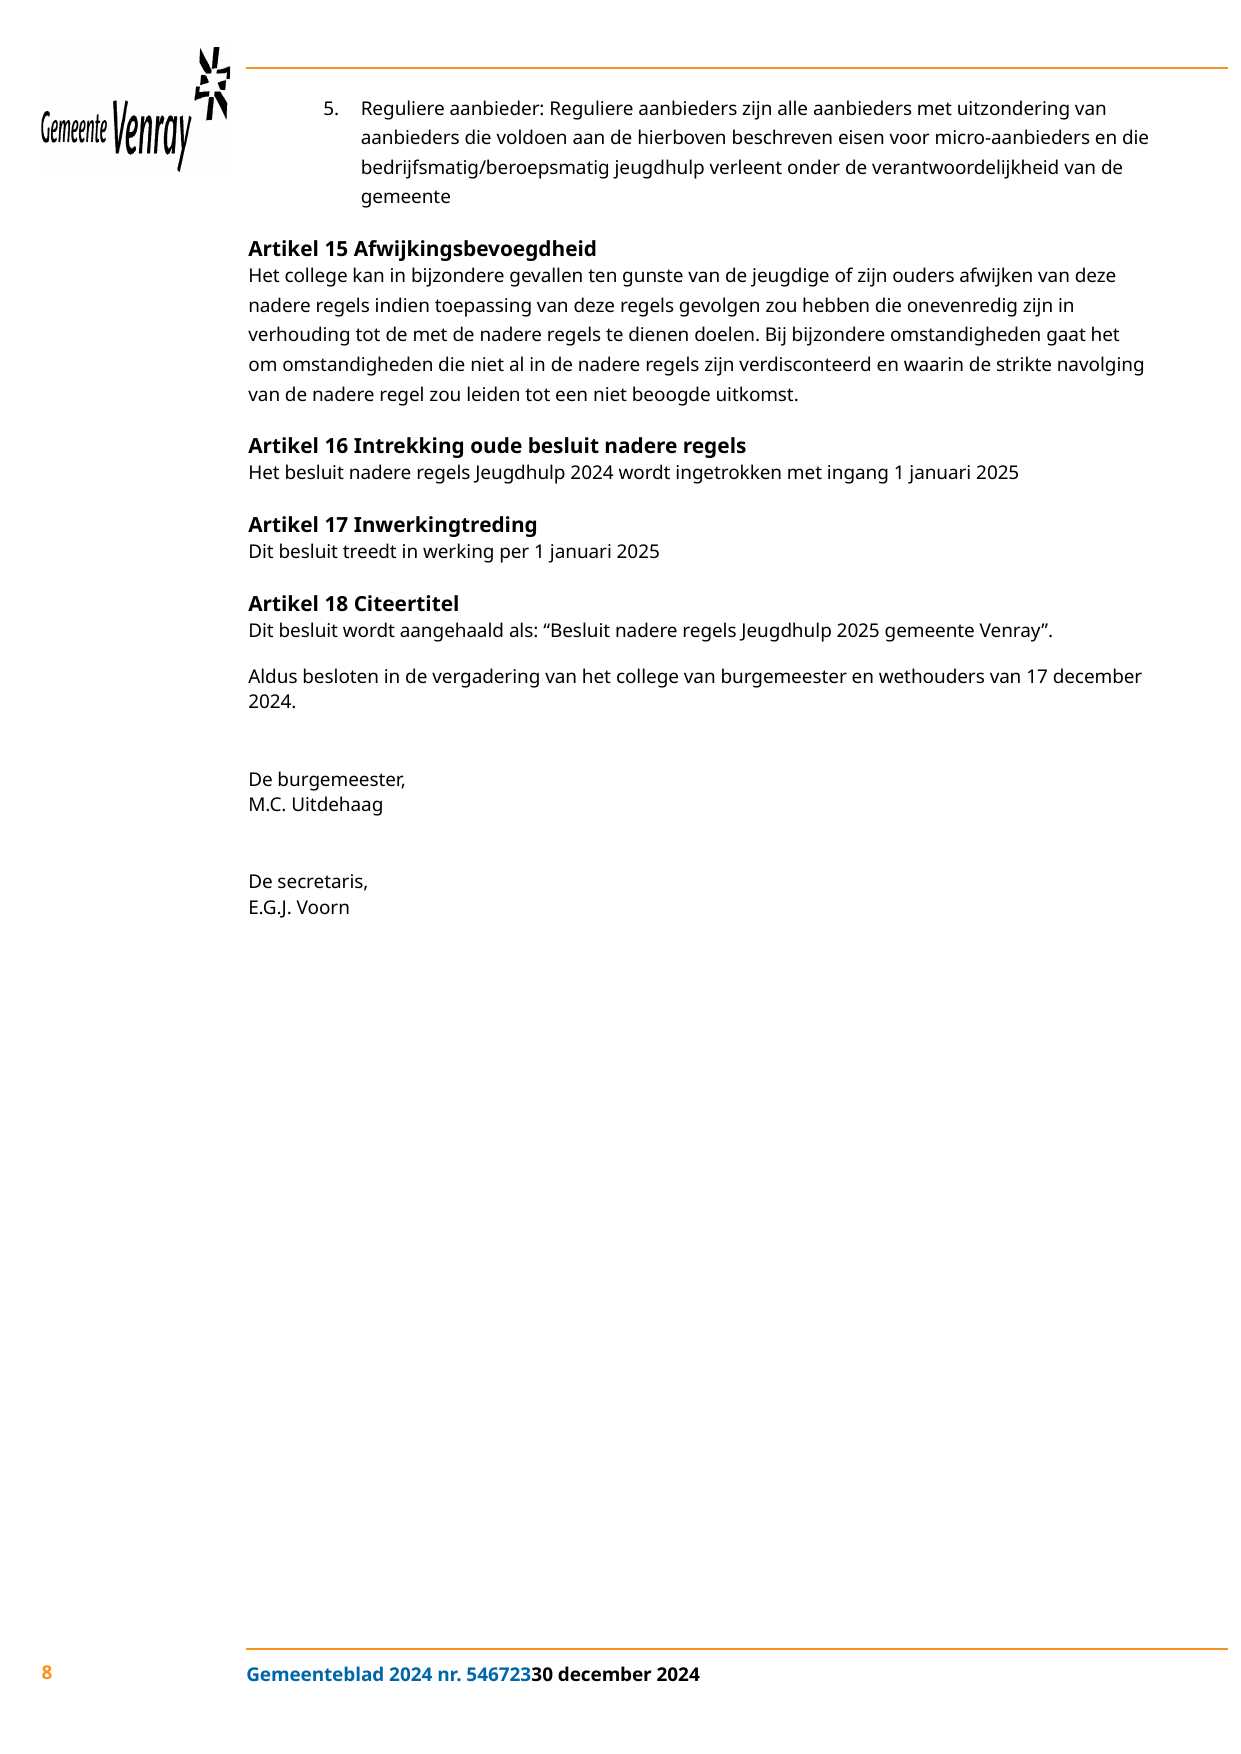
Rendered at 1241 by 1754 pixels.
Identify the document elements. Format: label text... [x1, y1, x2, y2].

text E.G.J. Voorn [248, 894, 1152, 920]
text Dit besluit wordt aangehaald als: “Besluit nadere regels Jeugdhulp 2025 gemeente Venray”. [248, 617, 1152, 643]
picture [41, 47, 231, 172]
text Artikel 15 Afwijkingsbevoegdheid [248, 234, 1152, 262]
text Aldus besloten in de vergadering van het college van burgemeester en wethouders van 17 december 2024. [248, 663, 1152, 714]
text De secretaris, [248, 869, 1152, 894]
list Reguliere aanbieder: Reguliere aanbieders zijn alle aanbieders met uitzondering van aanbieders die voldoen aan de hierboven beschreven eisen voor micro-aanbieders en die bedrijfsmatig/beroepsmatig jeugdhulp verleent onder de verantwoordelijkheid van de gemeente [323, 95, 1152, 209]
text Artikel 18 Citeertitel [248, 589, 1152, 617]
text Artikel 16 Intrekking oude besluit nadere regels [248, 431, 1152, 459]
text Dit besluit treedt in werking per 1 januari 2025 [248, 538, 1152, 564]
text Het college kan in bijzondere gevallen ten gunste van de jeugdige of zijn ouders afwijken van deze nadere regels indien toepassing van deze regels gevolgen zou hebben die onevenredig zijn in verhouding tot de met de nadere regels te dienen doelen. Bij bijzondere omstandigheden gaat het om omstandigheden die niet al in de nadere regels zijn verdisconteerd en waarin de strikte navolging van de nadere regel zou leiden tot een niet beoogde uitkomst. [248, 262, 1152, 406]
text Het besluit nadere regels Jeugdhulp 2024 wordt ingetrokken met ingang 1 januari 2025 [248, 459, 1152, 485]
text Artikel 17 Inwerkingtreding [248, 510, 1152, 538]
text De burgemeester, [248, 766, 1152, 792]
text M.C. Uitdehaag [248, 792, 1152, 817]
